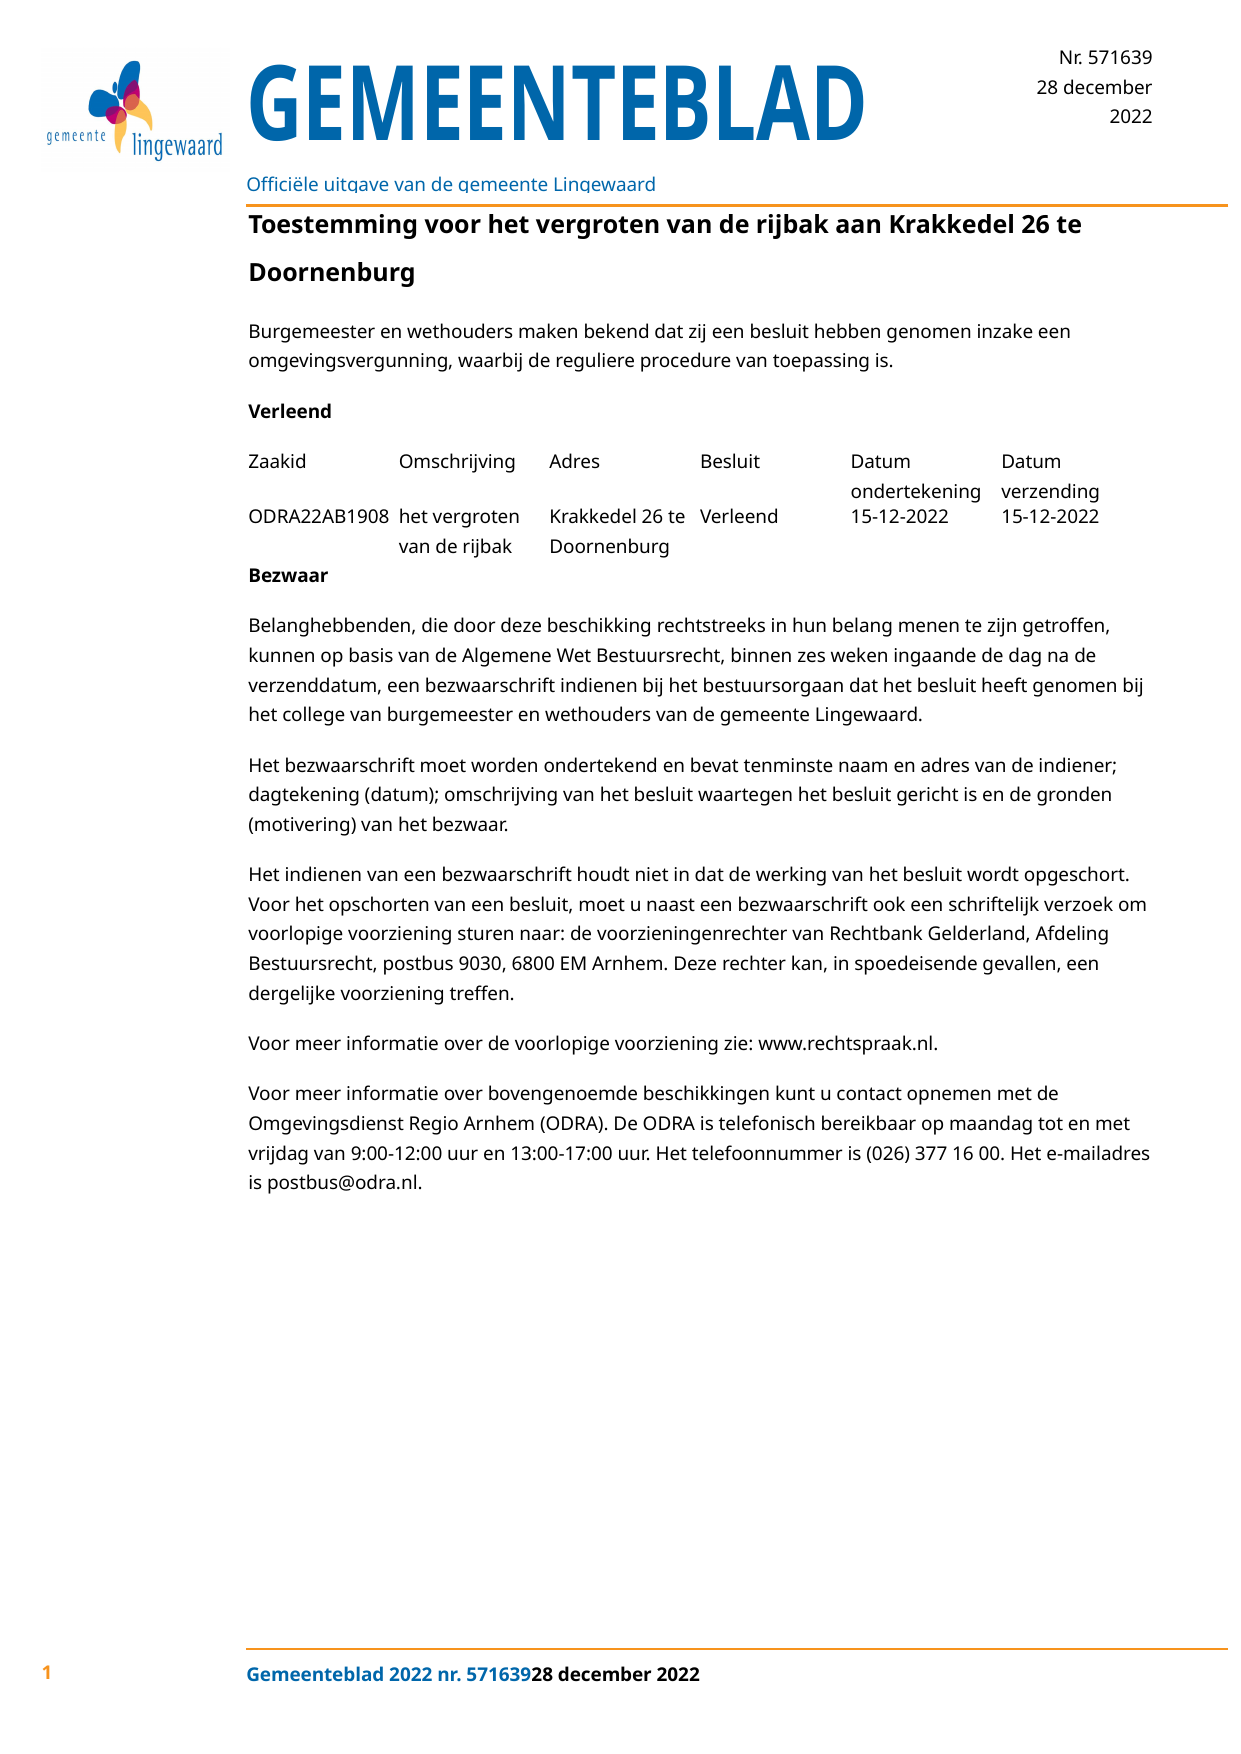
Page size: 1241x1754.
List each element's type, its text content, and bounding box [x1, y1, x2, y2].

text Verleend [248, 398, 1152, 424]
table_cell Verleend [700, 504, 850, 559]
table_cell het vergroten van de rijbak [399, 504, 549, 559]
text Burgemeester en wethouders maken bekend dat zij een besluit hebben genomen inzake een omgevingsvergunning, waarbij de reguliere procedure van toepassing is. [248, 318, 1152, 373]
text Bezwaar [248, 562, 1152, 588]
text Toestemming voor het vergroten van de rijbak aan Krakkedel 26 te Doornenburg [248, 207, 1152, 288]
picture [41, 47, 231, 172]
table_header Datum verzending [1001, 449, 1152, 504]
text Voor meer informatie over bovengenoemde beschikkingen kunt u contact opnemen met de Omgevingsdienst Regio Arnhem (ODRA). De ODRA is telefonisch bereikbaar op maandag tot en met vrijdag van 9:00-12:00 uur en 13:00-17:00 uur. Het telefoonnummer is (026) 377 16 00. Het e-mailadres is postbus@odra.nl. [248, 1081, 1152, 1195]
table_cell 15-12-2022 [1001, 504, 1152, 559]
text Het indienen van een bezwaarschrift houdt niet in dat de werking van het besluit wordt opgeschort. Voor het opschorten van een besluit, moet u naast een bezwaarschrift ook een schriftelijk verzoek om voorlopige voorziening sturen naar: de voorzieningenrechter van Rechtbank Gelderland, Afdeling Bestuursrecht, postbus 9030, 6800 EM Arnhem. Deze rechter kan, in spoedeisende gevallen, een dergelijke voorziening treffen. [248, 861, 1152, 1006]
table_cell ODRA22AB1908 [248, 504, 398, 559]
text Belanghebbenden, die door deze beschikking rechtstreeks in hun belang menen te zijn getroffen, kunnen op basis van de Algemene Wet Bestuursrecht, binnen zes weken ingaande de dag na de verzenddatum, een bezwaarschrift indienen bij het bestuursorgaan dat het besluit heeft genomen bij het college van burgemeester en wethouders van de gemeente Lingewaard. [248, 613, 1152, 727]
text Het bezwaarschrift moet worden ondertekend en bevat tenminste naam en adres van de indiener; dagtekening (datum); omschrijving van het besluit waartegen het besluit gericht is en de gronden (motivering) van het bezwaar. [248, 752, 1152, 837]
table_cell Krakkedel 26 te Doornenburg [549, 504, 700, 559]
table_header Omschrijving [399, 449, 549, 504]
table_header Adres [549, 449, 700, 504]
table_header Datum ondertekening [850, 449, 1001, 504]
table_cell 15-12-2022 [850, 504, 1001, 559]
table_header Zaakid [248, 449, 398, 504]
text Voor meer informatie over de voorlopige voorziening zie: www.rechtspraak.nl. [248, 1030, 1152, 1056]
table_header Besluit [700, 449, 850, 504]
